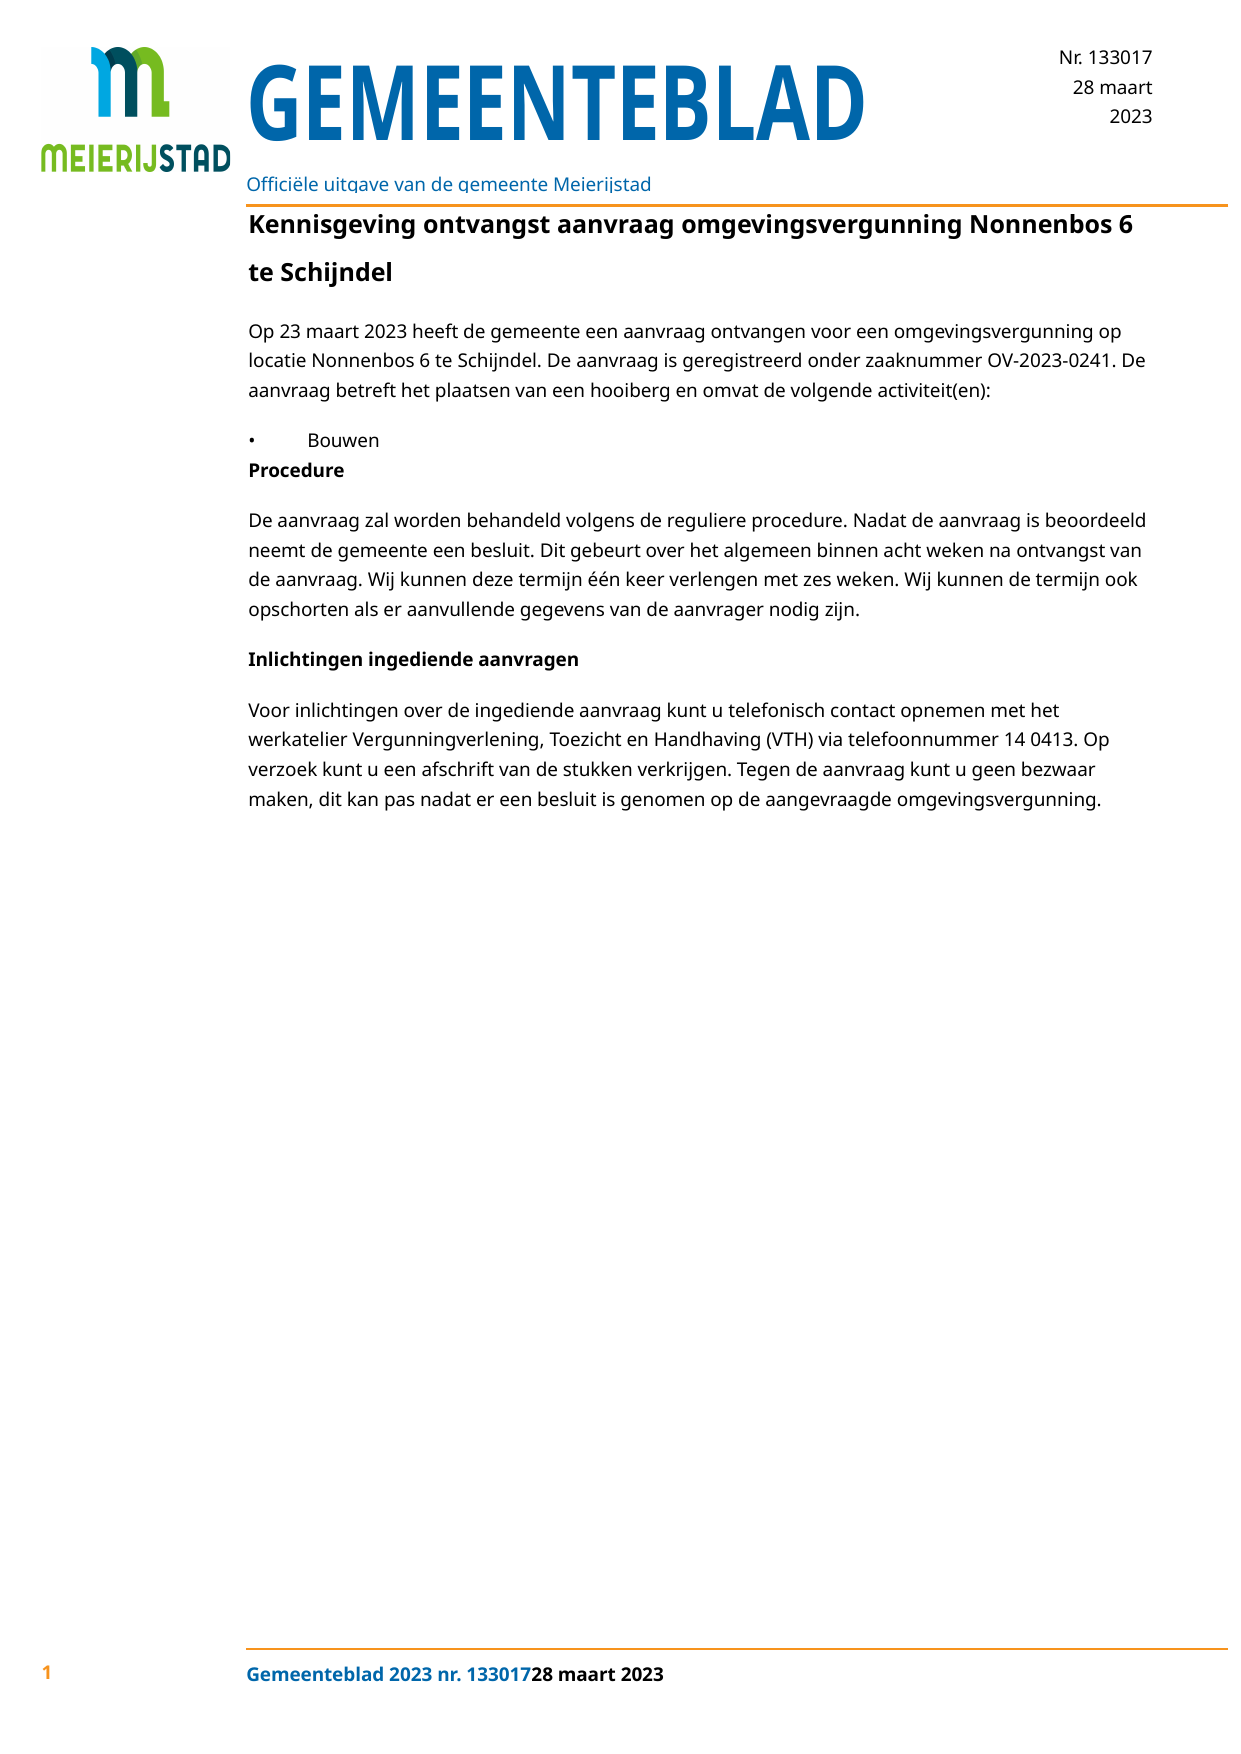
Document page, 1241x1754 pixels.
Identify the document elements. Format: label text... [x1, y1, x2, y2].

picture [41, 47, 231, 172]
text Op 23 maart 2023 heeft de gemeente een aanvraag ontvangen voor een omgevingsvergunning op locatie Nonnenbos 6 te Schijndel. De aanvraag is geregistreerd onder zaaknummer OV-2023-0241. De aanvraag betreft het plaatsen van een hooiberg en omvat de volgende activiteit(en): [248, 318, 1152, 403]
text Kennisgeving ontvangst aanvraag omgevingsvergunning Nonnenbos 6 te Schijndel [248, 207, 1152, 288]
text Voor inlichtingen over de ingediende aanvraag kunt u telefonisch contact opnemen met het werkatelier Vergunningverlening, Toezicht en Handhaving (VTH) via telefoonnummer 14 0413. Op verzoek kunt u een afschrift van de stukken verkrijgen. Tegen de aanvraag kunt u geen bezwaar maken, dit kan pas nadat er een besluit is genomen op de aangevraagde omgevingsvergunning. [248, 697, 1152, 812]
text De aanvraag zal worden behandeld volgens de reguliere procedure. Nadat de aanvraag is beoordeeld neemt de gemeente een besluit. Dit gebeurt over het algemeen binnen acht weken na ontvangst van de aanvraag. Wij kunnen deze termijn één keer verlengen met zes weken. Wij kunnen de termijn ook opschorten als er aanvullende gegevens van de aanvrager nodig zijn. [248, 507, 1152, 622]
text Inlichtingen ingediende aanvragen [248, 647, 1152, 672]
text Procedure [248, 457, 1152, 483]
list Bouwen [248, 427, 1152, 453]
